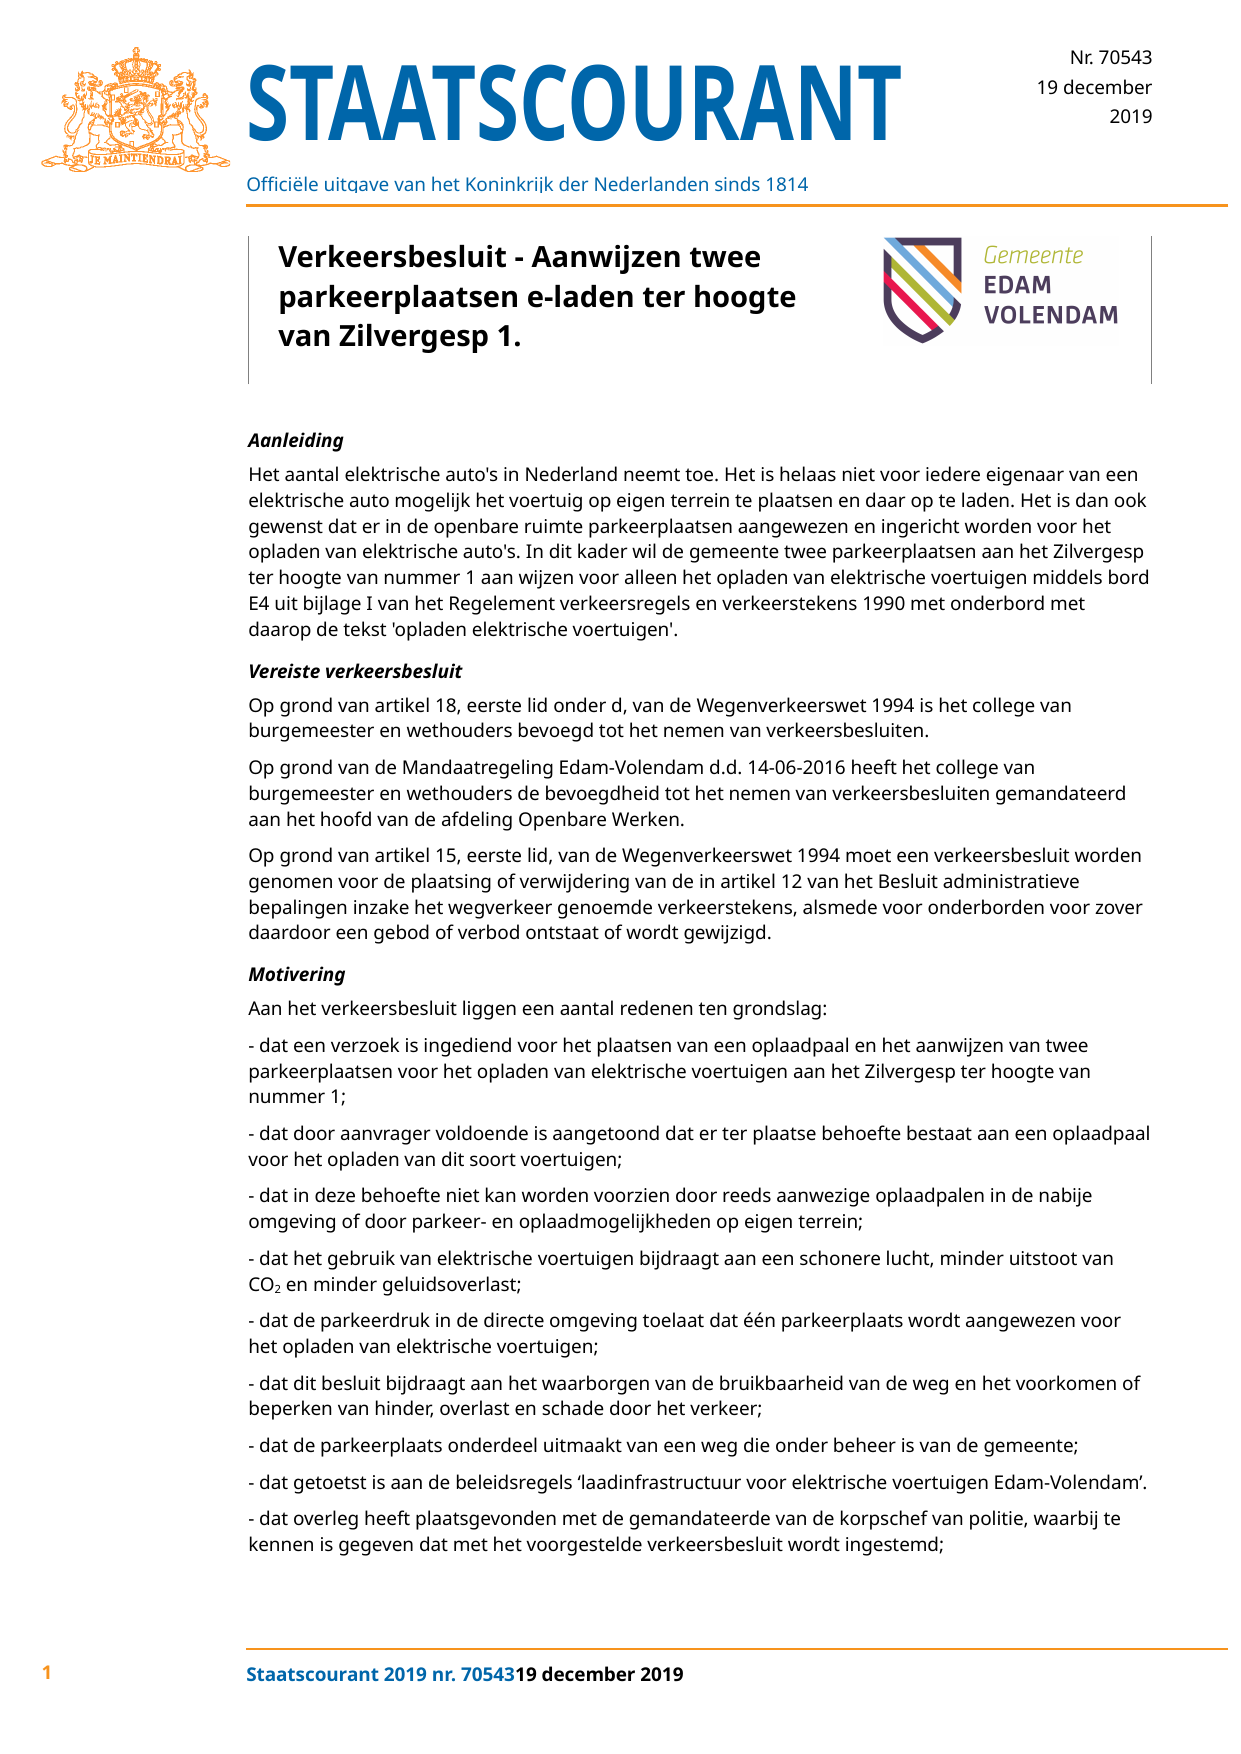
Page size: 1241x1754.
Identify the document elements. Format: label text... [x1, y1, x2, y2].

text - dat overleg heeft plaatsgevonden met de gemandateerde van de korpschef van politie, waarbij te kennen is gegeven dat met het voorgestelde verkeersbesluit wordt ingestemd; [248, 1506, 1152, 1557]
text - dat getoetst is aan de beleidsregels ‘laadinfrastructuur voor elektrische voertuigen Edam-Volendam’. [248, 1469, 1152, 1495]
picture [882, 236, 1119, 346]
text Op grond van artikel 18, eerste lid onder d, van de Wegenverkeerswet 1994 is het college van burgemeester en wethouders bevoegd tot het nemen van verkeersbesluiten. [248, 692, 1152, 743]
text - dat dit besluit bijdraagt aan het waarborgen van de bruikbaarheid van de weg en het voorkomen of beperken van hinder, overlast en schade door het verkeer; [248, 1370, 1152, 1421]
text - dat het gebruik van elektrische voertuigen bijdraagt aan een schonere lucht, minder uitstoot van CO2 en minder geluidsoverlast; [248, 1245, 1152, 1297]
text Op grond van de Mandaatregeling Edam-Volendam d.d. 14-06-2016 heeft het college van burgemeester en wethouders de bevoegdheid tot het nemen van verkeersbesluiten gemandateerd aan het hoofd van de afdeling Openbare Werken. [248, 754, 1152, 831]
text Vereiste verkeersbesluit [248, 658, 1152, 683]
text Aanleiding [248, 427, 1152, 453]
text Aan het verkeersbesluit liggen een aantal redenen ten grondslag: [248, 996, 1152, 1021]
text - dat een verzoek is ingediend voor het plaatsen van een oplaadpaal en het aanwijzen van twee parkeerplaatsen voor het opladen van elektrische voertuigen aan het Zilvergesp ter hoogte van nummer 1; [248, 1032, 1152, 1109]
text Het aantal elektrische auto's in Nederland neemt toe. Het is helaas niet voor iedere eigenaar van een elektrische auto mogelijk het voertuig op eigen terrein te plaatsen en daar op te laden. Het is dan ook gewenst dat er in de openbare ruimte parkeerplaatsen aangewezen en ingericht worden voor het opladen van elektrische auto's. In dit kader wil de gemeente twee parkeerplaatsen aan het Zilvergesp ter hoogte van nummer 1 aan wijzen voor alleen het opladen van elektrische voertuigen middels bord E4 uit bijlage I van het Regelement verkeersregels en verkeerstekens 1990 met onderbord met daarop de tekst 'opladen elektrische voertuigen'. [248, 462, 1152, 642]
text - dat de parkeerplaats onderdeel uitmaakt van een weg die onder beheer is van de gemeente; [248, 1432, 1152, 1458]
text Motivering [248, 961, 1152, 987]
text Op grond van artikel 15, eerste lid, van de Wegenverkeerswet 1994 moet een verkeersbesluit worden genomen voor de plaatsing of verwijdering van de in artikel 12 van het Besluit administratieve bepalingen inzake het wegverkeer genoemde verkeerstekens, alsmede voor onderborden voor zover daardoor een gebod of verbod ontstaat of wordt gewijzigd. [248, 842, 1152, 945]
text - dat door aanvrager voldoende is aangetoond dat er ter plaatse behoefte bestaat aan een oplaadpaal voor het opladen van dit soort voertuigen; [248, 1120, 1152, 1172]
text - dat de parkeerdruk in de directe omgeving toelaat dat één parkeerplaats wordt aangewezen voor het opladen van elektrische voertuigen; [248, 1307, 1152, 1359]
picture [41, 47, 231, 172]
table_header Verkeersbesluit - Aanwijzen twee parkeerplaatsen e-laden ter hoogte van Zilvergesp 1. [249, 236, 850, 384]
text - dat in deze behoefte niet kan worden voorzien door reeds aanwezige oplaadpalen in de nabije omgeving of door parkeer- en oplaadmogelijkheden op eigen terrein; [248, 1183, 1152, 1234]
table_header [850, 236, 1151, 384]
